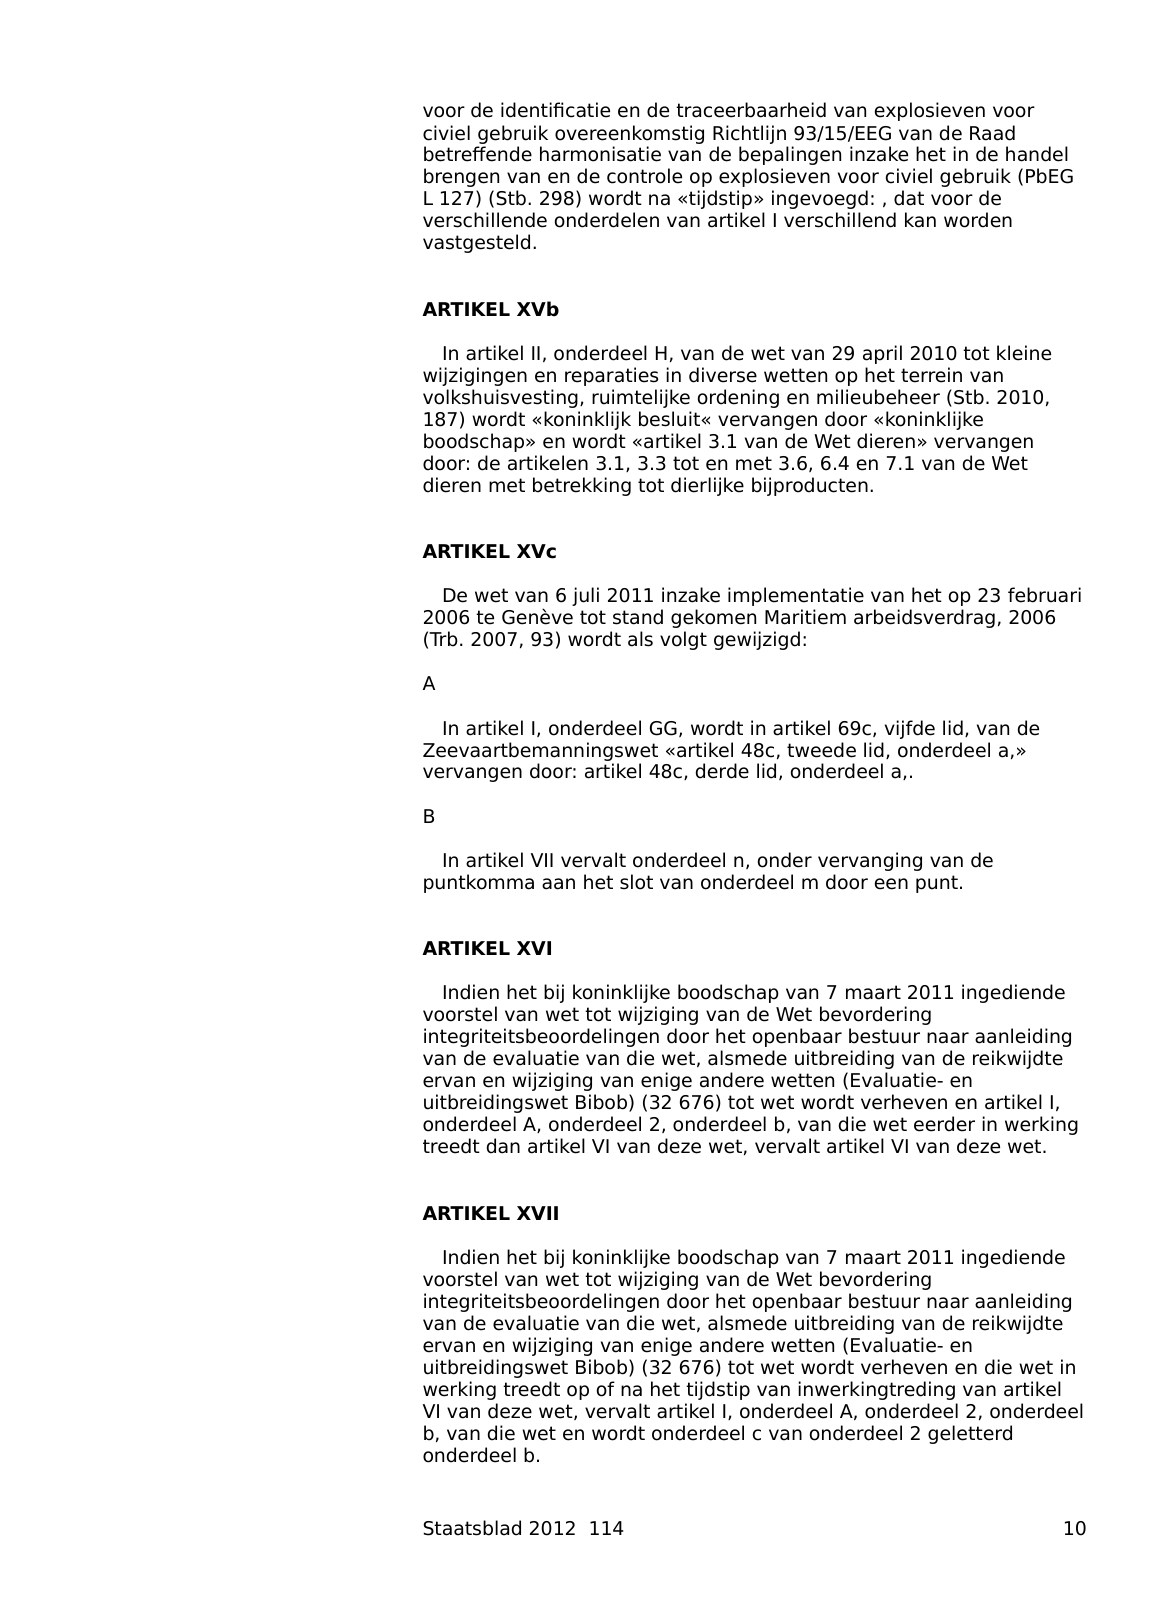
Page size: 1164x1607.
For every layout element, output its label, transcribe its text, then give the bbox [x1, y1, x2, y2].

subtitle ARTIKEL XVb [422, 299, 1087, 321]
subtitle ARTIKEL XVI [422, 938, 1087, 960]
text A [422, 673, 1087, 695]
text In artikel I, onderdeel GG, wordt in artikel 69c, vijfde lid, van de Zeevaartbemanningswet «artikel 48c, tweede lid, onderdeel a,» vervangen door: artikel 48c, derde lid, onderdeel a,. [422, 717, 1087, 783]
text Indien het bij koninklijke boodschap van 7 maart 2011 ingediende voorstel van wet tot wijziging van de Wet bevordering integriteitsbeoordelingen door het openbaar bestuur naar aanleiding van de evaluatie van die wet, alsmede uitbreiding van de reikwijdte ervan en wijziging van enige andere wetten (Evaluatie- en uitbreidingswet Bibob) (32 676) tot wet wordt verheven en artikel I, onderdeel A, onderdeel 2, onderdeel b, van die wet eerder in werking treedt dan artikel VI van deze wet, vervalt artikel VI van deze wet. [422, 982, 1087, 1158]
text Indien het bij koninklijke boodschap van 7 maart 2011 ingediende voorstel van wet tot wijziging van de Wet bevordering integriteitsbeoordelingen door het openbaar bestuur naar aanleiding van de evaluatie van die wet, alsmede uitbreiding van de reikwijdte ervan en wijziging van enige andere wetten (Evaluatie- en uitbreidingswet Bibob) (32 676) tot wet wordt verheven en die wet in werking treedt op of na het tijdstip van inwerkingtreding van artikel VI van deze wet, vervalt artikel I, onderdeel A, onderdeel 2, onderdeel b, van die wet en wordt onderdeel c van onderdeel 2 geletterd onderdeel b. [422, 1247, 1087, 1466]
text De wet van 6 juli 2011 inzake implementatie van het op 23 februari 2006 te Genève tot stand gekomen Maritiem arbeidsverdrag, 2006 (Trb. 2007, 93) wordt als volgt gewijzigd: [422, 585, 1087, 651]
text voor de identificatie en de traceerbaarheid van explosieven voor civiel gebruik overeenkomstig Richtlijn 93/15/EEG van de Raad betreffende harmonisatie van de bepalingen inzake het in de handel brengen van en de controle op explosieven voor civiel gebruik (PbEG L 127) (Stb. 298) wordt na «tijdstip» ingevoegd: , dat voor de verschillende onderdelen van artikel I verschillend kan worden vastgesteld. [422, 100, 1087, 254]
text In artikel II, onderdeel H, van de wet van 29 april 2010 tot kleine wijzigingen en reparaties in diverse wetten op het terrein van volkshuisvesting, ruimtelijke ordening en milieubeheer (Stb. 2010, 187) wordt «koninklijk besluit« vervangen door «koninklijke boodschap» en wordt «artikel 3.1 van de Wet dieren» vervangen door: de artikelen 3.1, 3.3 tot en met 3.6, 6.4 en 7.1 van de Wet dieren met betrekking tot dierlijke bijproducten. [422, 343, 1087, 497]
text B [422, 806, 1087, 828]
text In artikel VII vervalt onderdeel n, onder vervanging van de puntkomma aan het slot van onderdeel m door een punt. [422, 850, 1087, 894]
subtitle ARTIKEL XVII [422, 1202, 1087, 1224]
subtitle ARTIKEL XVc [422, 541, 1087, 563]
